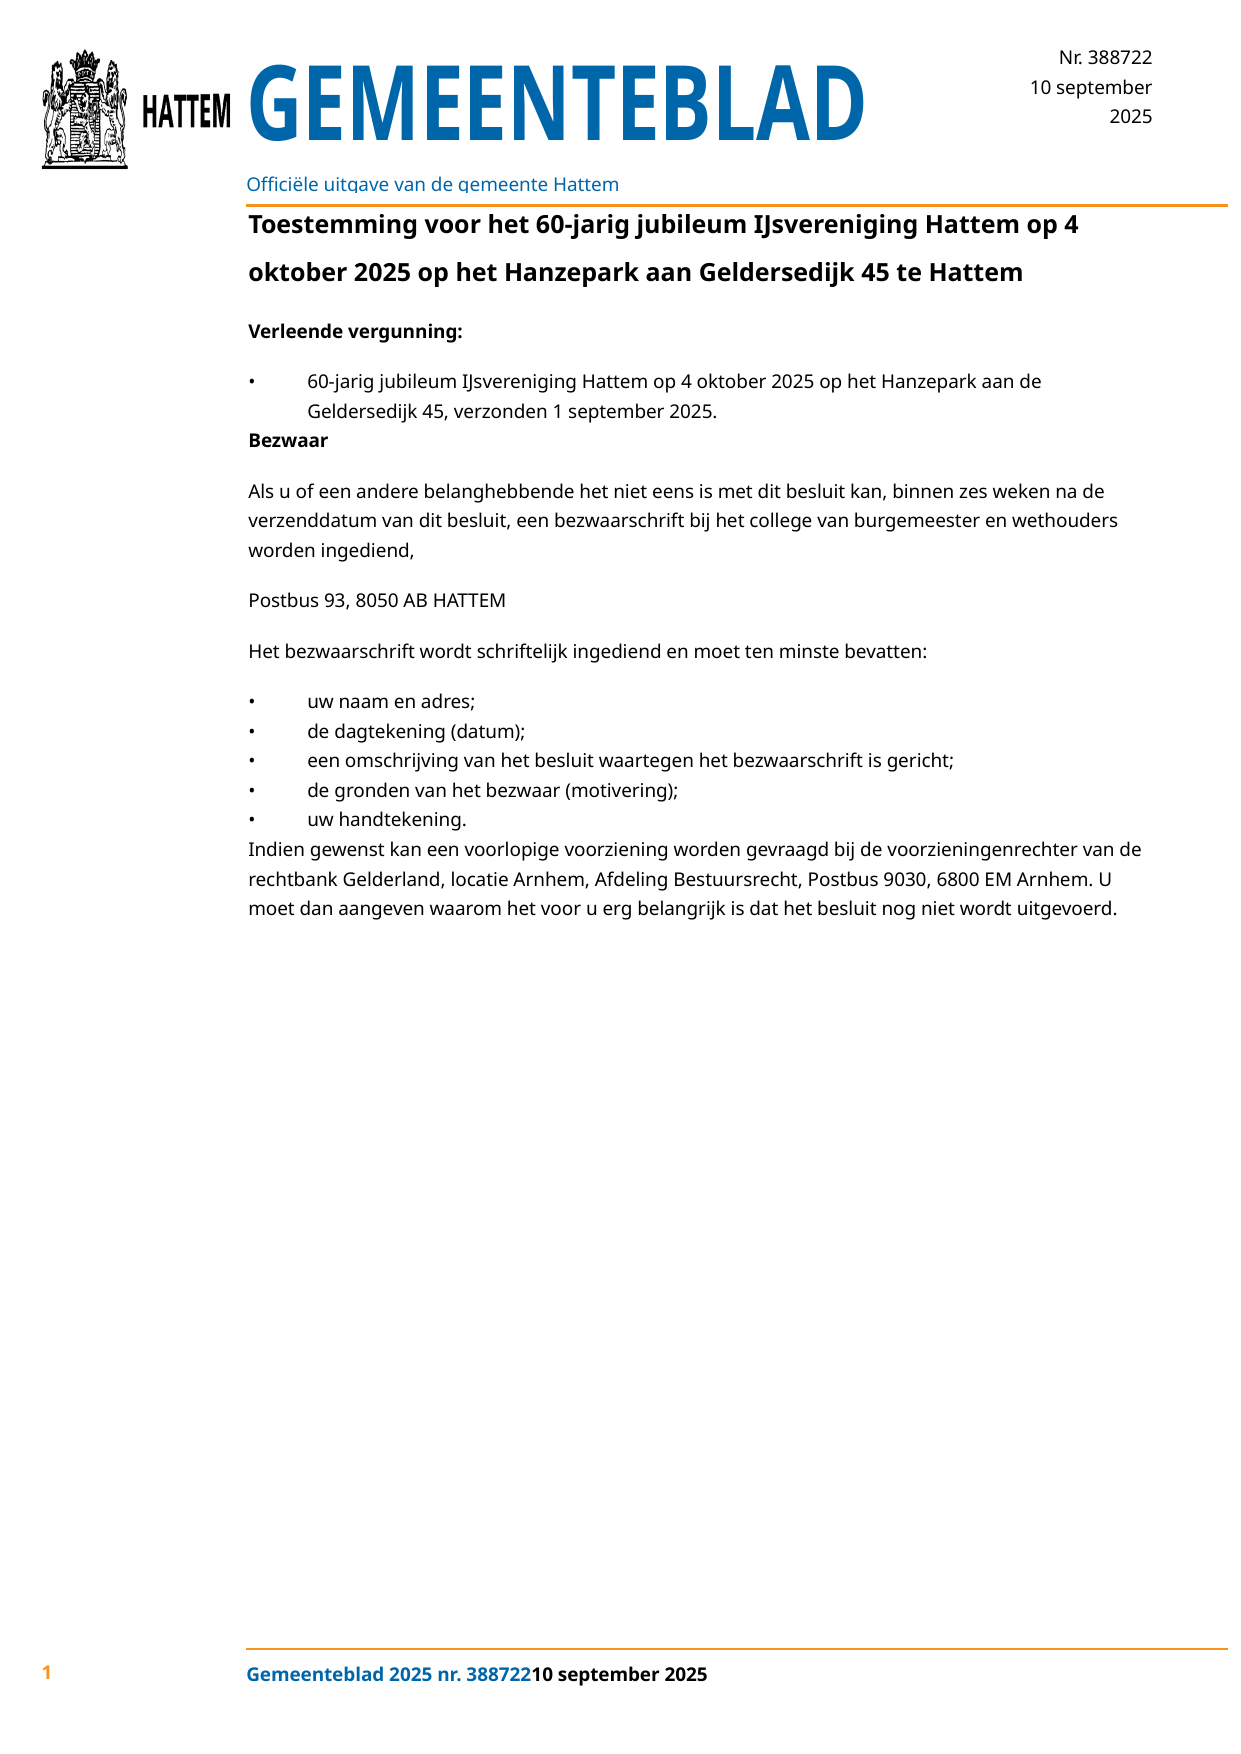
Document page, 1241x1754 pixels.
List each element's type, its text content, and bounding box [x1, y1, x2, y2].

list de gronden van het bezwaar (motivering); [248, 777, 1152, 803]
list 60-jarig jubileum IJsvereniging Hattem op 4 oktober 2025 op het Hanzepark aan de Geldersedijk 45, verzonden 1 september 2025. [248, 368, 1152, 424]
picture [41, 47, 231, 172]
text Bezwaar [248, 427, 1152, 453]
list uw handtekening. [248, 807, 1152, 832]
list uw naam en adres; [248, 688, 1152, 714]
text Als u of een andere belanghebbende het niet eens is met dit besluit kan, binnen zes weken na de verzenddatum van dit besluit, een bezwaarschrift bij het college van burgemeester en wethouders worden ingediend, [248, 478, 1152, 563]
text Het bezwaarschrift wordt schriftelijk ingediend en moet ten minste bevatten: [248, 638, 1152, 664]
text Toestemming voor het 60-jarig jubileum IJsvereniging Hattem op 4 oktober 2025 op het Hanzepark aan Geldersedijk 45 te Hattem [248, 207, 1152, 288]
list een omschrijving van het besluit waartegen het bezwaarschrift is gericht; [248, 747, 1152, 773]
text Verleende vergunning: [248, 318, 1152, 344]
list de dagtekening (datum); [248, 718, 1152, 744]
text Postbus 93, 8050 AB HATTEM [248, 587, 1152, 613]
text Indien gewenst kan een voorlopige voorziening worden gevraagd bij de voorzieningenrechter van de rechtbank Gelderland, locatie Arnhem, Afdeling Bestuursrecht, Postbus 9030, 6800 EM Arnhem. U moet dan aangeven waarom het voor u erg belangrijk is dat het besluit nog niet wordt uitgevoerd. [248, 836, 1152, 921]
